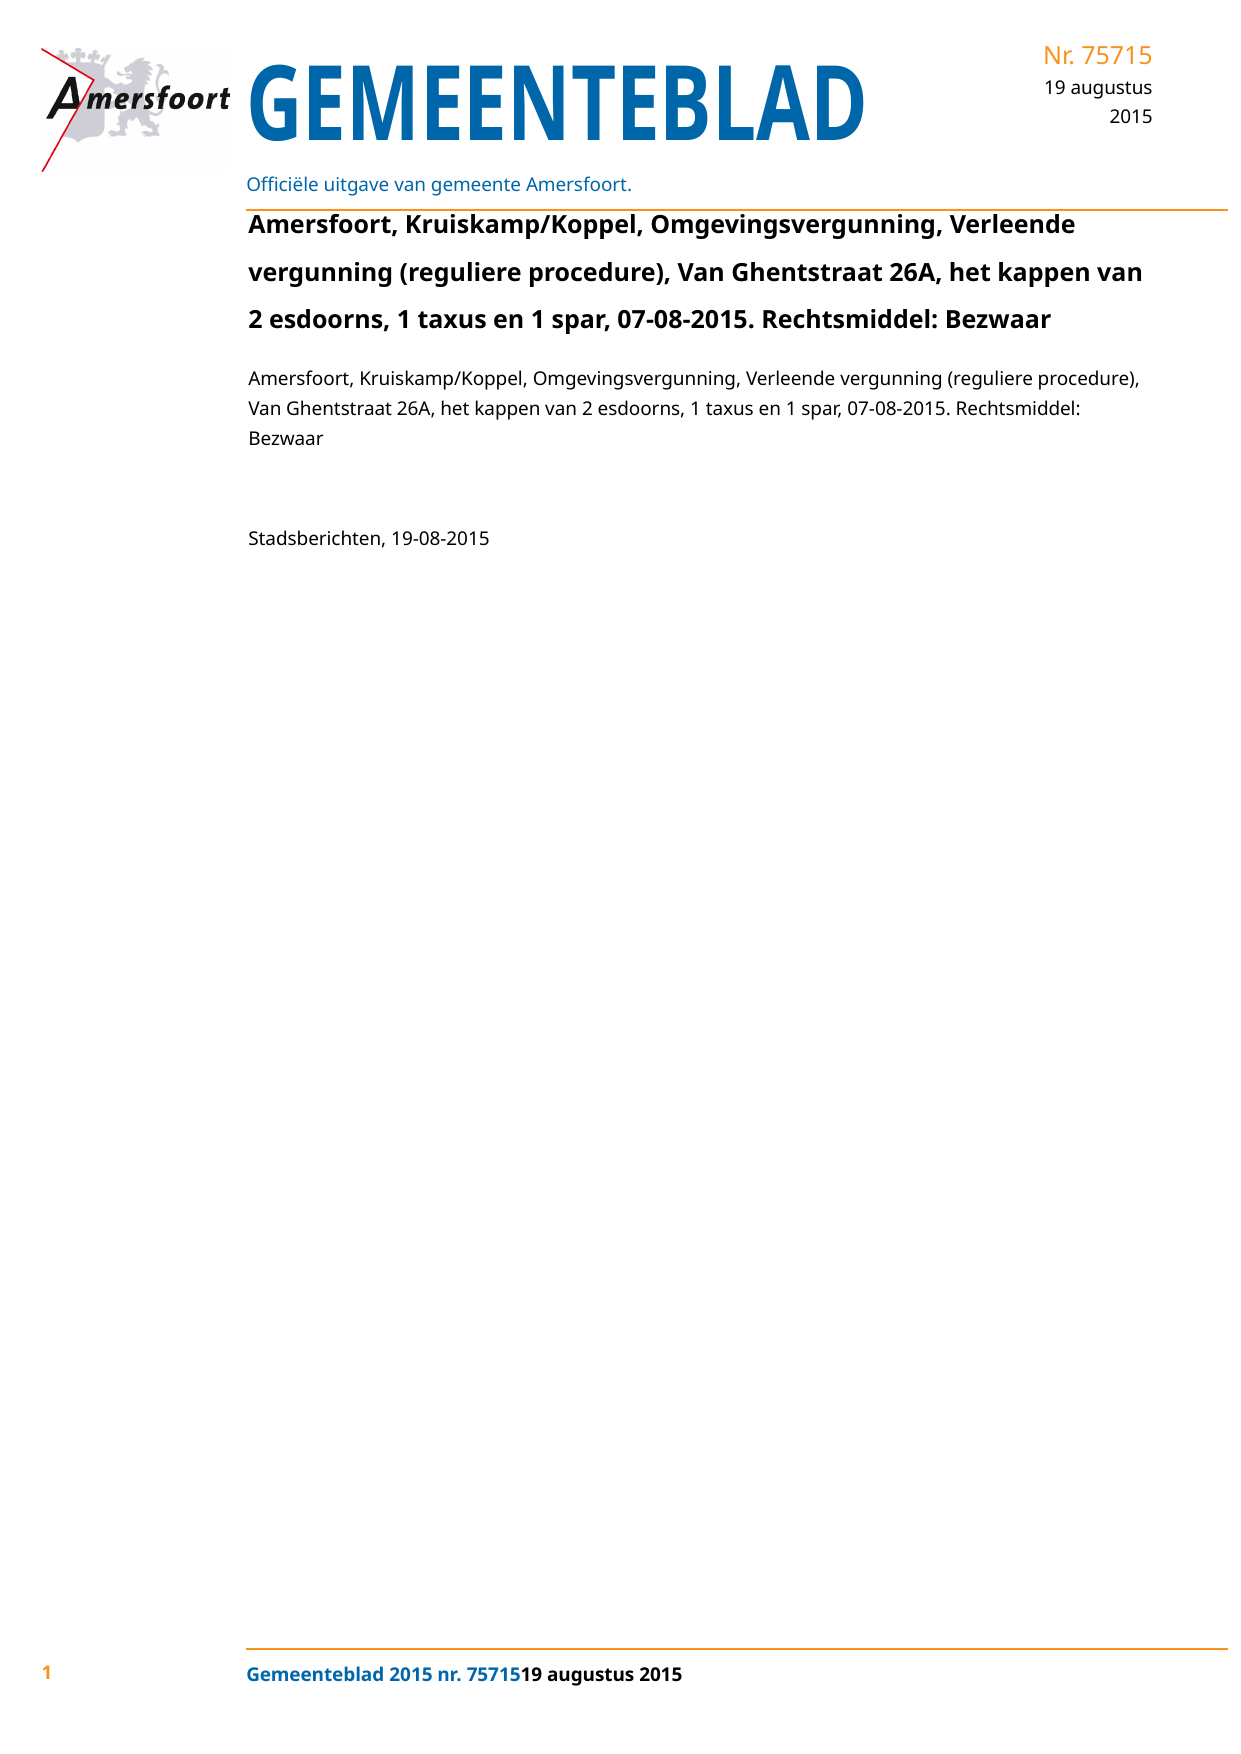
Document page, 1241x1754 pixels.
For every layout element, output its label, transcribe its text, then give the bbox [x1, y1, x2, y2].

text Stadsberichten, 19-08-2015 [248, 526, 1152, 551]
picture [41, 47, 231, 172]
text Amersfoort, Kruiskamp/Koppel, Omgevingsvergunning, Verleende vergunning (reguliere procedure), Van Ghentstraat 26A, het kappen van 2 esdoorns, 1 taxus en 1 spar, 07-08-2015. Rechtsmiddel: Bezwaar [248, 366, 1152, 450]
text Amersfoort, Kruiskamp/Koppel, Omgevingsvergunning, Verleende vergunning (reguliere procedure), Van Ghentstraat 26A, het kappen van 2 esdoorns, 1 taxus en 1 spar, 07-08-2015. Rechtsmiddel: Bezwaar [248, 211, 1152, 336]
